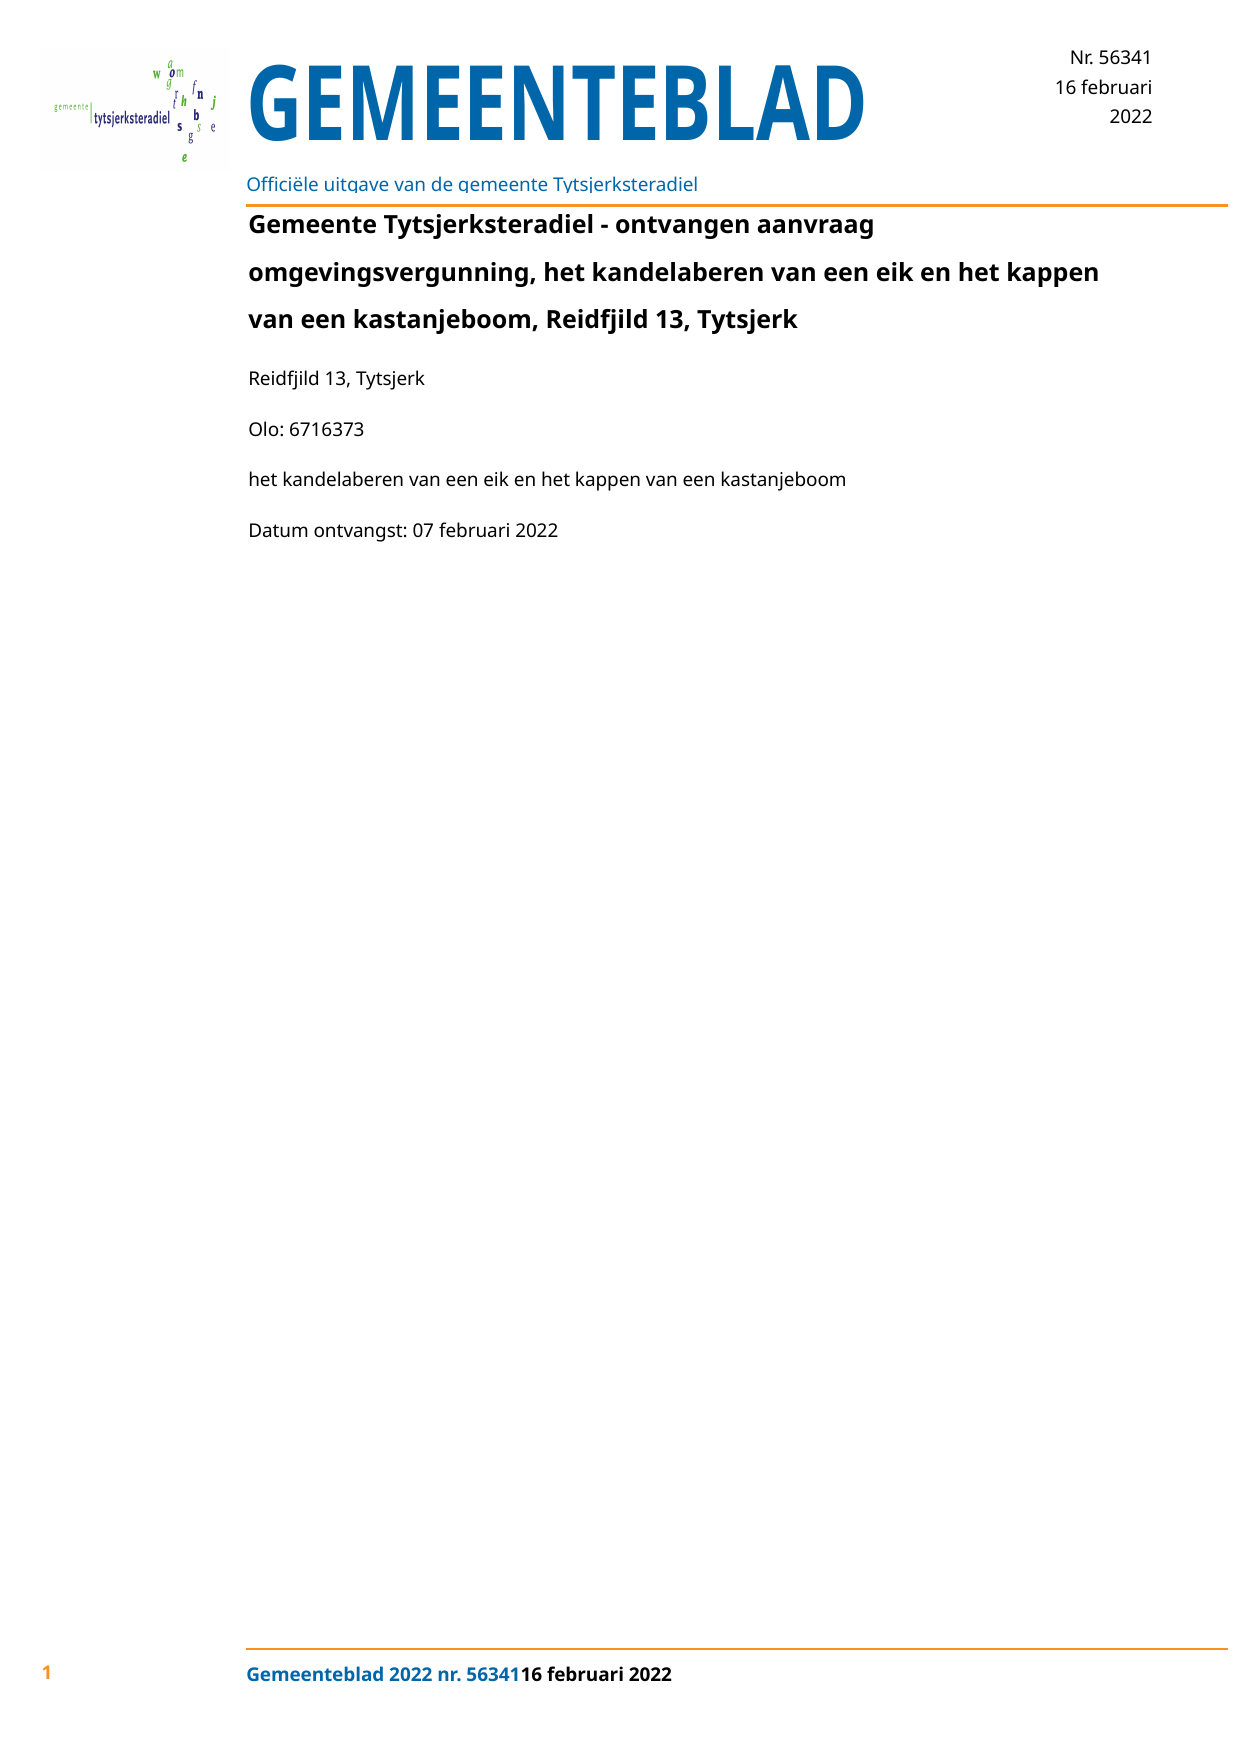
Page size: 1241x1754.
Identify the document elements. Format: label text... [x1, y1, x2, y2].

text het kandelaberen van een eik en het kappen van een kastanjeboom [248, 466, 1152, 492]
text Olo: 6716373 [248, 416, 1152, 442]
text Gemeente Tytsjerksteradiel - ontvangen aanvraag omgevingsvergunning, het kandelaberen van een eik en het kappen van een kastanjeboom, Reidfjild 13, Tytsjerk [248, 207, 1152, 336]
picture [41, 47, 231, 172]
text Datum ontvangst: 07 februari 2022 [248, 517, 1152, 542]
text Reidfjild 13, Tytsjerk [248, 366, 1152, 391]
